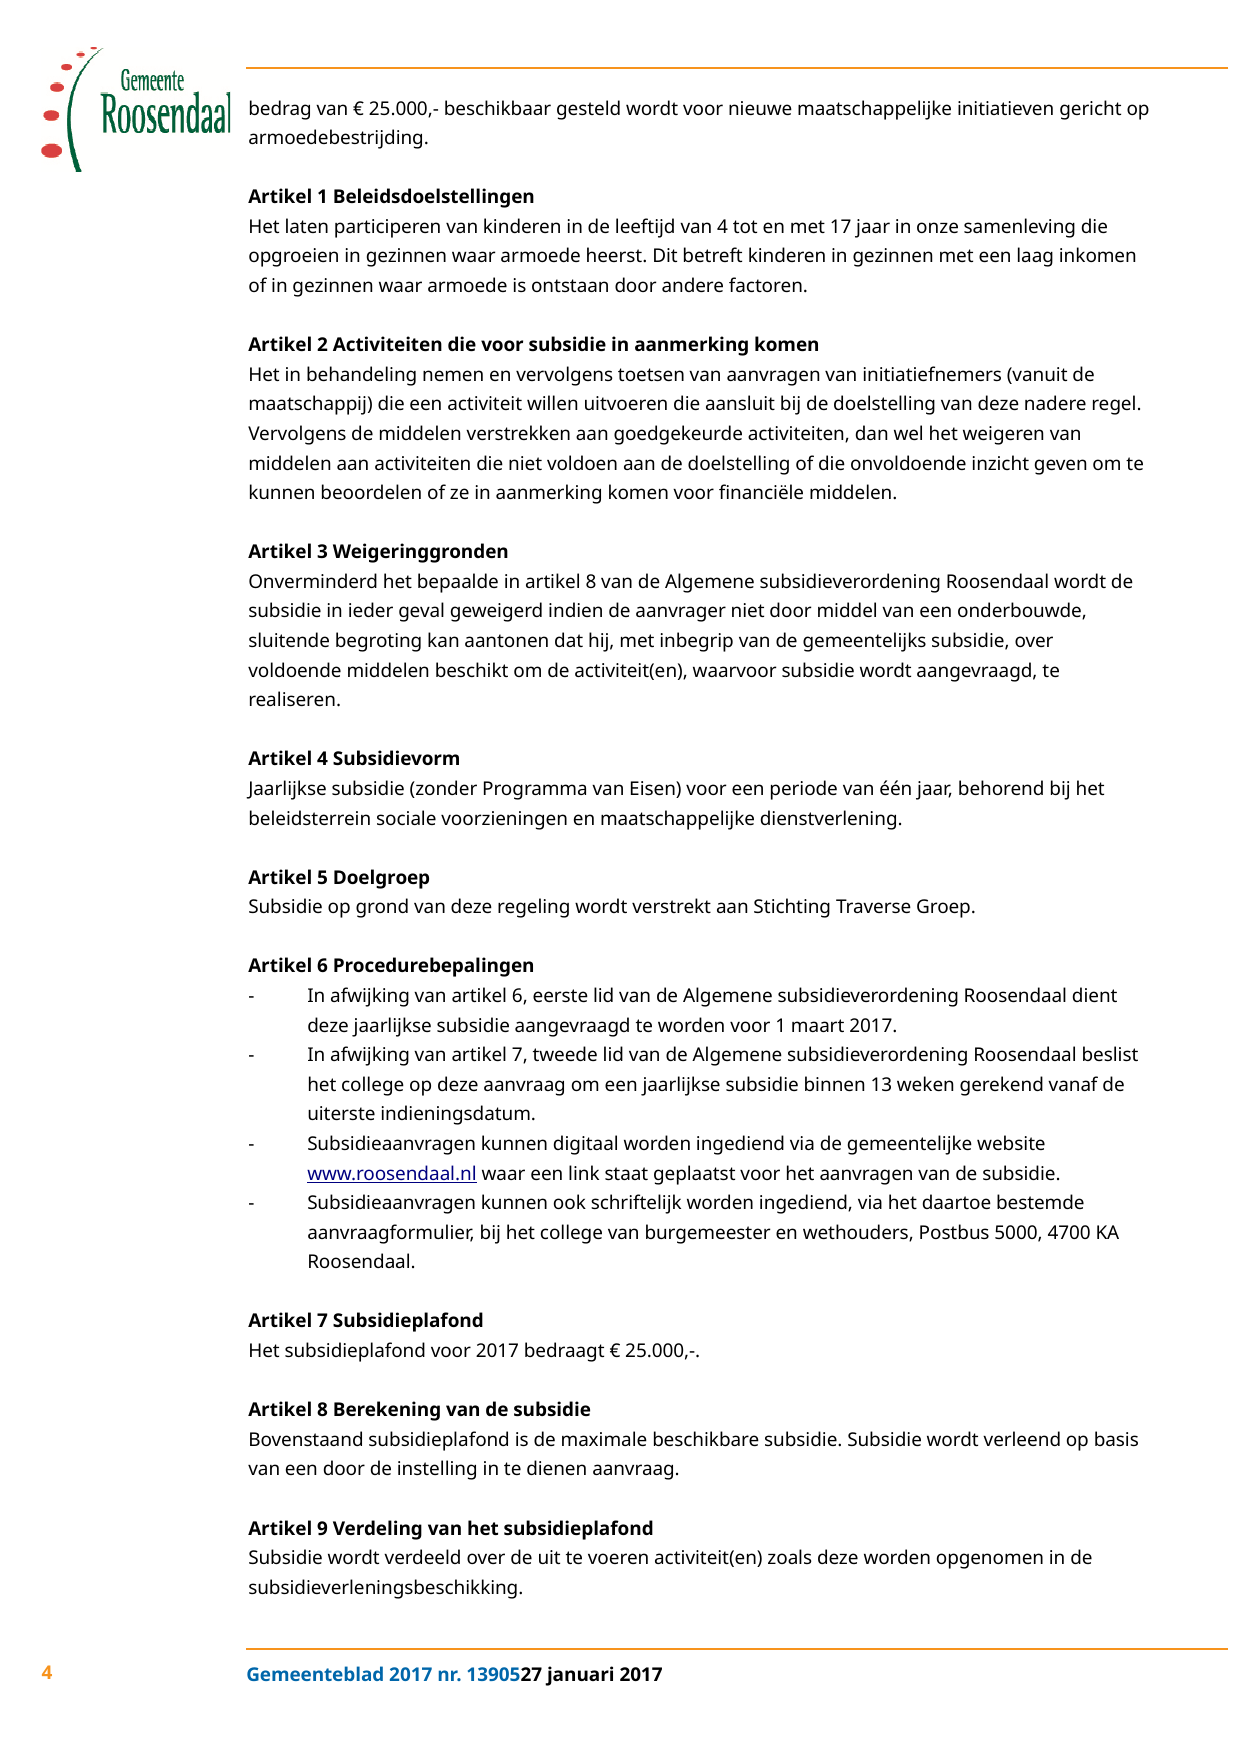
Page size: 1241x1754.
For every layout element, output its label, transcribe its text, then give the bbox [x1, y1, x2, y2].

text Jaarlijkse subsidie (zonder Programma van Eisen) voor een periode van één jaar, behorend bij het beleidsterrein sociale voorzieningen en maatschappelijke dienstverlening. [248, 775, 1152, 831]
text Artikel 5 Doelgroep [248, 864, 1152, 890]
text Het laten participeren van kinderen in de leeftijd van 4 tot en met 17 jaar in onze samenleving die opgroeien in gezinnen waar armoede heerst. Dit betreft kinderen in gezinnen met een laag inkomen of in gezinnen waar armoede is ontstaan door andere factoren. [248, 213, 1152, 298]
text Artikel 8 Berekening van de subsidie [248, 1396, 1152, 1422]
text Het subsidieplafond voor 2017 bedraagt € 25.000,-. [248, 1337, 1152, 1363]
text bedrag van € 25.000,- beschikbaar gesteld wordt voor nieuwe maatschappelijke initiatieven gericht op armoedebestrijding. [248, 95, 1152, 150]
text Artikel 3 Weigeringgronden [248, 538, 1152, 564]
list In afwijking van artikel 6, eerste lid van de Algemene subsidieverordening Roosendaal dient deze jaarlijkse subsidie aangevraagd te worden voor 1 maart 2017. [248, 982, 1152, 1038]
text Het in behandeling nemen en vervolgens toetsen van aanvragen van initiatiefnemers (vanuit de maatschappij) die een activiteit willen uitvoeren die aansluit bij de doelstelling van deze nadere regel. Vervolgens de middelen verstrekken aan goedgekeurde activiteiten, dan wel het weigeren van middelen aan activiteiten die niet voldoen aan de doelstelling of die onvoldoende inzicht geven om te kunnen beoordelen of ze in aanmerking komen voor financiële middelen. [248, 361, 1152, 505]
text Subsidie wordt verdeeld over de uit te voeren activiteit(en) zoals deze worden opgenomen in de subsidieverleningsbeschikking. [248, 1544, 1152, 1600]
text Artikel 4 Subsidievorm [248, 746, 1152, 771]
text Artikel 7 Subsidieplafond [248, 1308, 1152, 1333]
list Subsidieaanvragen kunnen ook schriftelijk worden ingediend, via het daartoe bestemde aanvraagformulier, bij het college van burgemeester en wethouders, Postbus 5000, 4700 KA Roosendaal. [248, 1189, 1152, 1274]
text Artikel 9 Verdeling van het subsidieplafond [248, 1515, 1152, 1541]
text Onverminderd het bepaalde in artikel 8 van de Algemene subsidieverordening Roosendaal wordt de subsidie in ieder geval geweigerd indien de aanvrager niet door middel van een onderbouwde, sluitende begroting kan aantonen dat hij, met inbegrip van de gemeentelijks subsidie, over voldoende middelen beschikt om de activiteit(en), waarvoor subsidie wordt aangevraagd, te realiseren. [248, 568, 1152, 712]
text Bovenstaand subsidieplafond is de maximale beschikbare subsidie. Subsidie wordt verleend op basis van een door de instelling in te dienen aanvraag. [248, 1426, 1152, 1481]
list In afwijking van artikel 7, tweede lid van de Algemene subsidieverordening Roosendaal beslist het college op deze aanvraag om een jaarlijkse subsidie binnen 13 weken gerekend vanaf de uiterste indieningsdatum. [248, 1041, 1152, 1126]
text Artikel 1 Beleidsdoelstellingen [248, 183, 1152, 209]
picture [41, 47, 231, 172]
list Subsidieaanvragen kunnen digitaal worden ingediend via de gemeentelijke website www.roosendaal.nl waar een link staat geplaatst voor het aanvragen van de subsidie. [248, 1130, 1152, 1186]
text Artikel 2 Activiteiten die voor subsidie in aanmerking komen [248, 331, 1152, 357]
text Subsidie op grond van deze regeling wordt verstrekt aan Stichting Traverse Groep. [248, 893, 1152, 919]
text Artikel 6 Procedurebepalingen [248, 953, 1152, 978]
